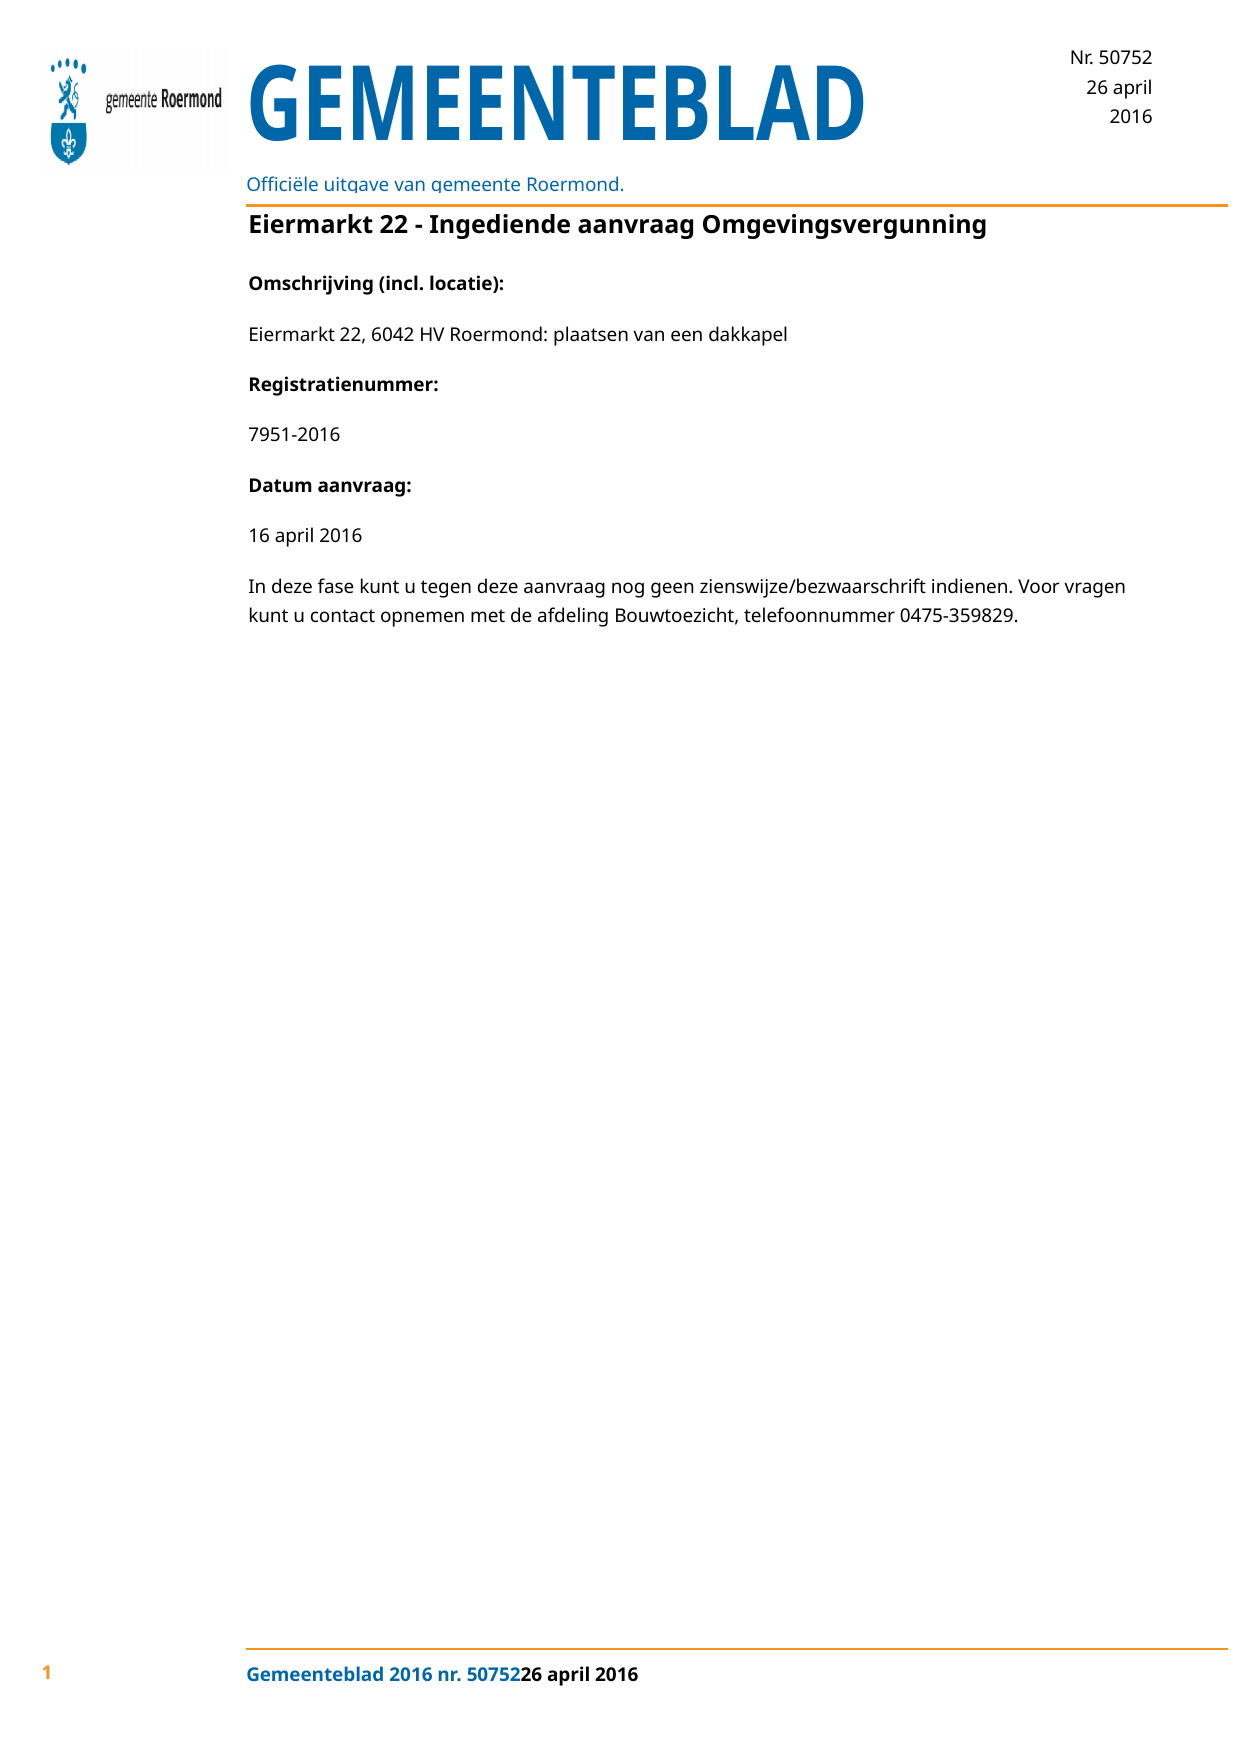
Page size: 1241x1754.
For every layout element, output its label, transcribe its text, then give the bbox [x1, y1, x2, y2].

text Registratienummer: [248, 371, 1152, 397]
text 16 april 2016 [248, 522, 1152, 548]
text 7951-2016 [248, 422, 1152, 447]
text In deze fase kunt u tegen deze aanvraag nog geen zienswijze/bezwaarschrift indienen. Voor vragen kunt u contact opnemen met de afdeling Bouwtoezicht, telefoonnummer 0475-359829. [248, 573, 1152, 628]
picture [41, 47, 231, 172]
text Eiermarkt 22 - Ingediende aanvraag Omgevingsvergunning [248, 207, 1152, 241]
text Omschrijving (incl. locatie): [248, 270, 1152, 296]
text Datum aanvraag: [248, 472, 1152, 498]
text Eiermarkt 22, 6042 HV Roermond: plaatsen van een dakkapel [248, 321, 1152, 346]
